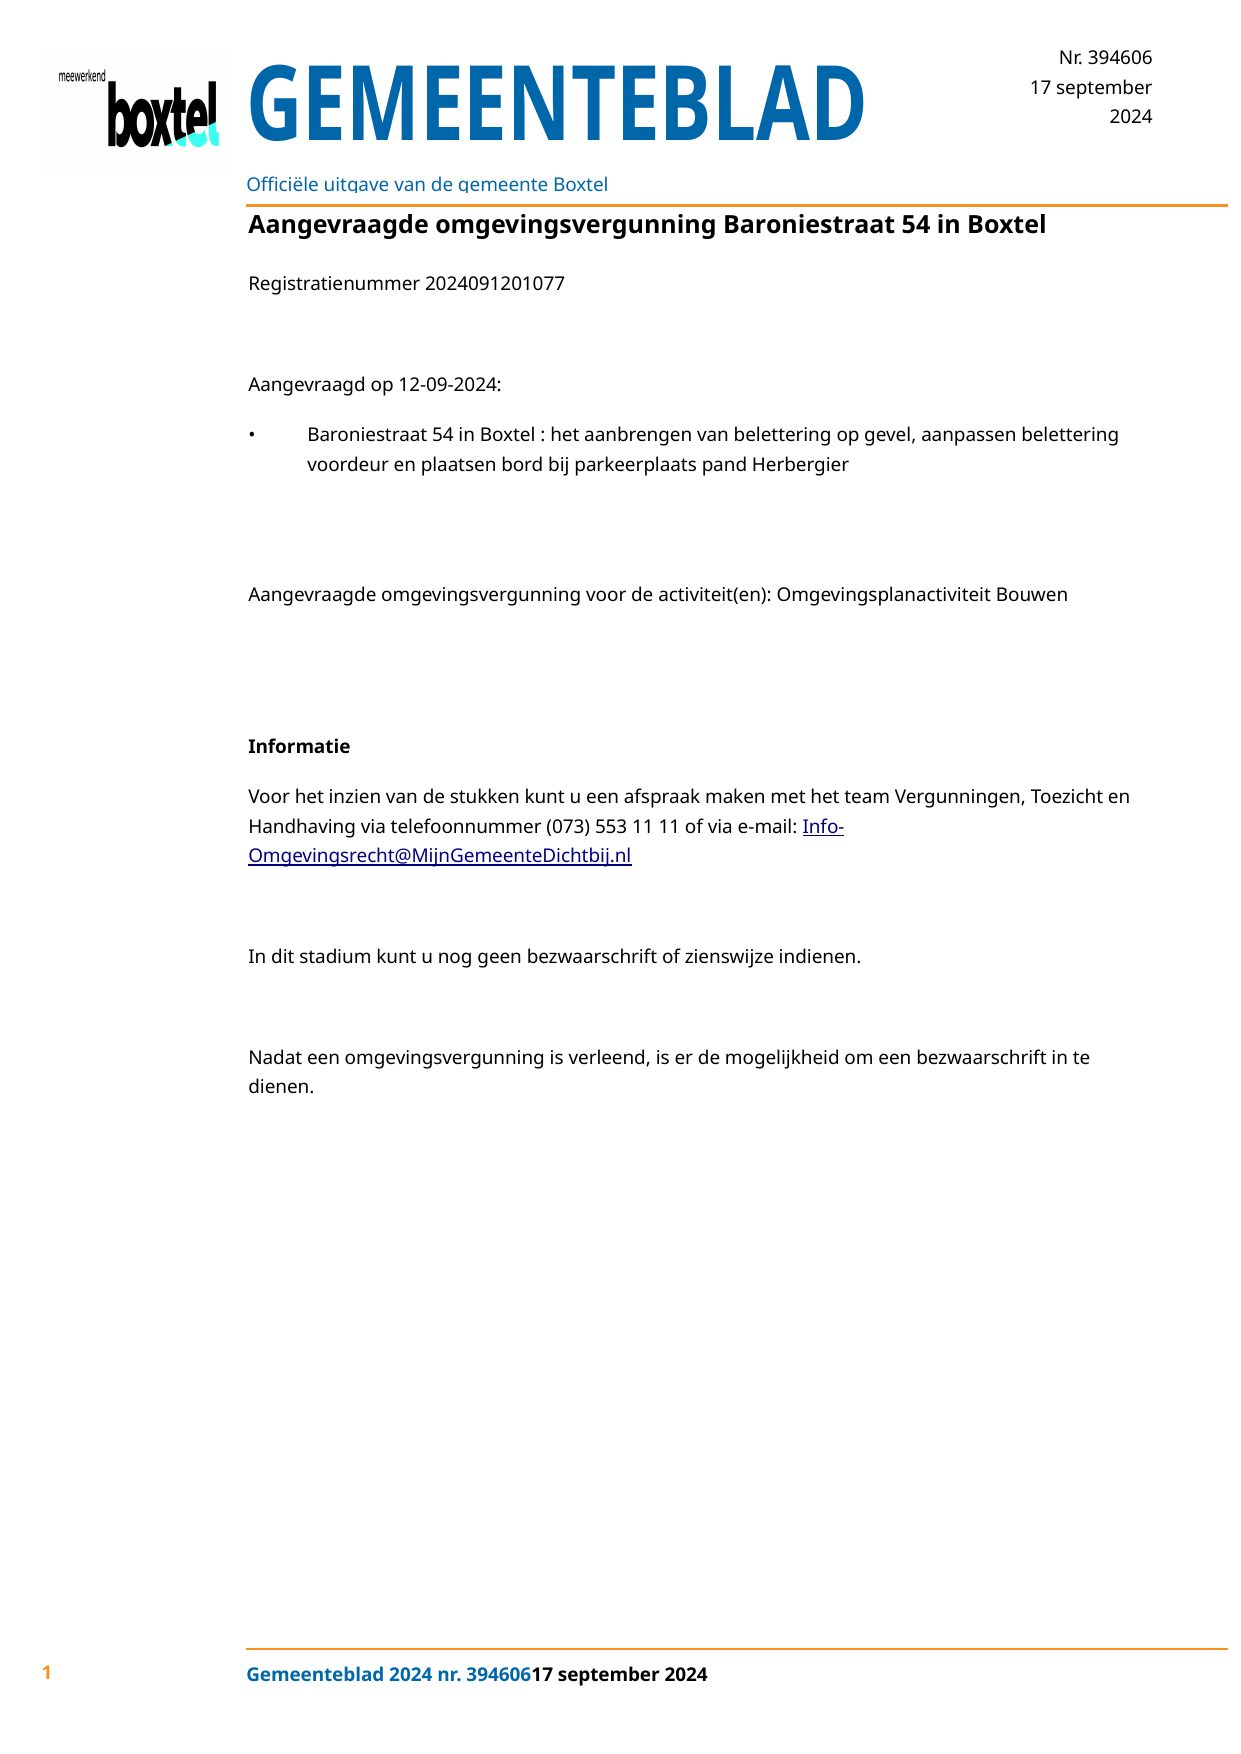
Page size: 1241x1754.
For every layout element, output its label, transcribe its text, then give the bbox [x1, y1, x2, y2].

text Aangevraagde omgevingsvergunning voor de activiteit(en): Omgevingsplanactiviteit Bouwen [248, 582, 1152, 607]
text Voor het inzien van de stukken kunt u een afspraak maken met het team Vergunningen, Toezicht en Handhaving via telefoonnummer (073) 553 11 11 of via e-mail: Info-Omgevingsrecht@MijnGemeenteDichtbij.nl [248, 783, 1152, 868]
text Registratienummer 2024091201077 [248, 270, 1152, 296]
text In dit stadium kunt u nog geen bezwaarschrift of zienswijze indienen. [248, 943, 1152, 969]
text Nadat een omgevingsvergunning is verleend, is er de mogelijkheid om een bezwaarschrift in te dienen. [248, 1044, 1152, 1099]
text Informatie [248, 733, 1152, 758]
text Aangevraagd op 12-09-2024: [248, 371, 1152, 397]
text Aangevraagde omgevingsvergunning Baroniestraat 54 in Boxtel [248, 207, 1152, 241]
list Baroniestraat 54 in Boxtel : het aanbrengen van belettering op gevel, aanpassen belettering voordeur en plaatsen bord bij parkeerplaats pand Herbergier [248, 422, 1152, 477]
picture [41, 47, 231, 172]
